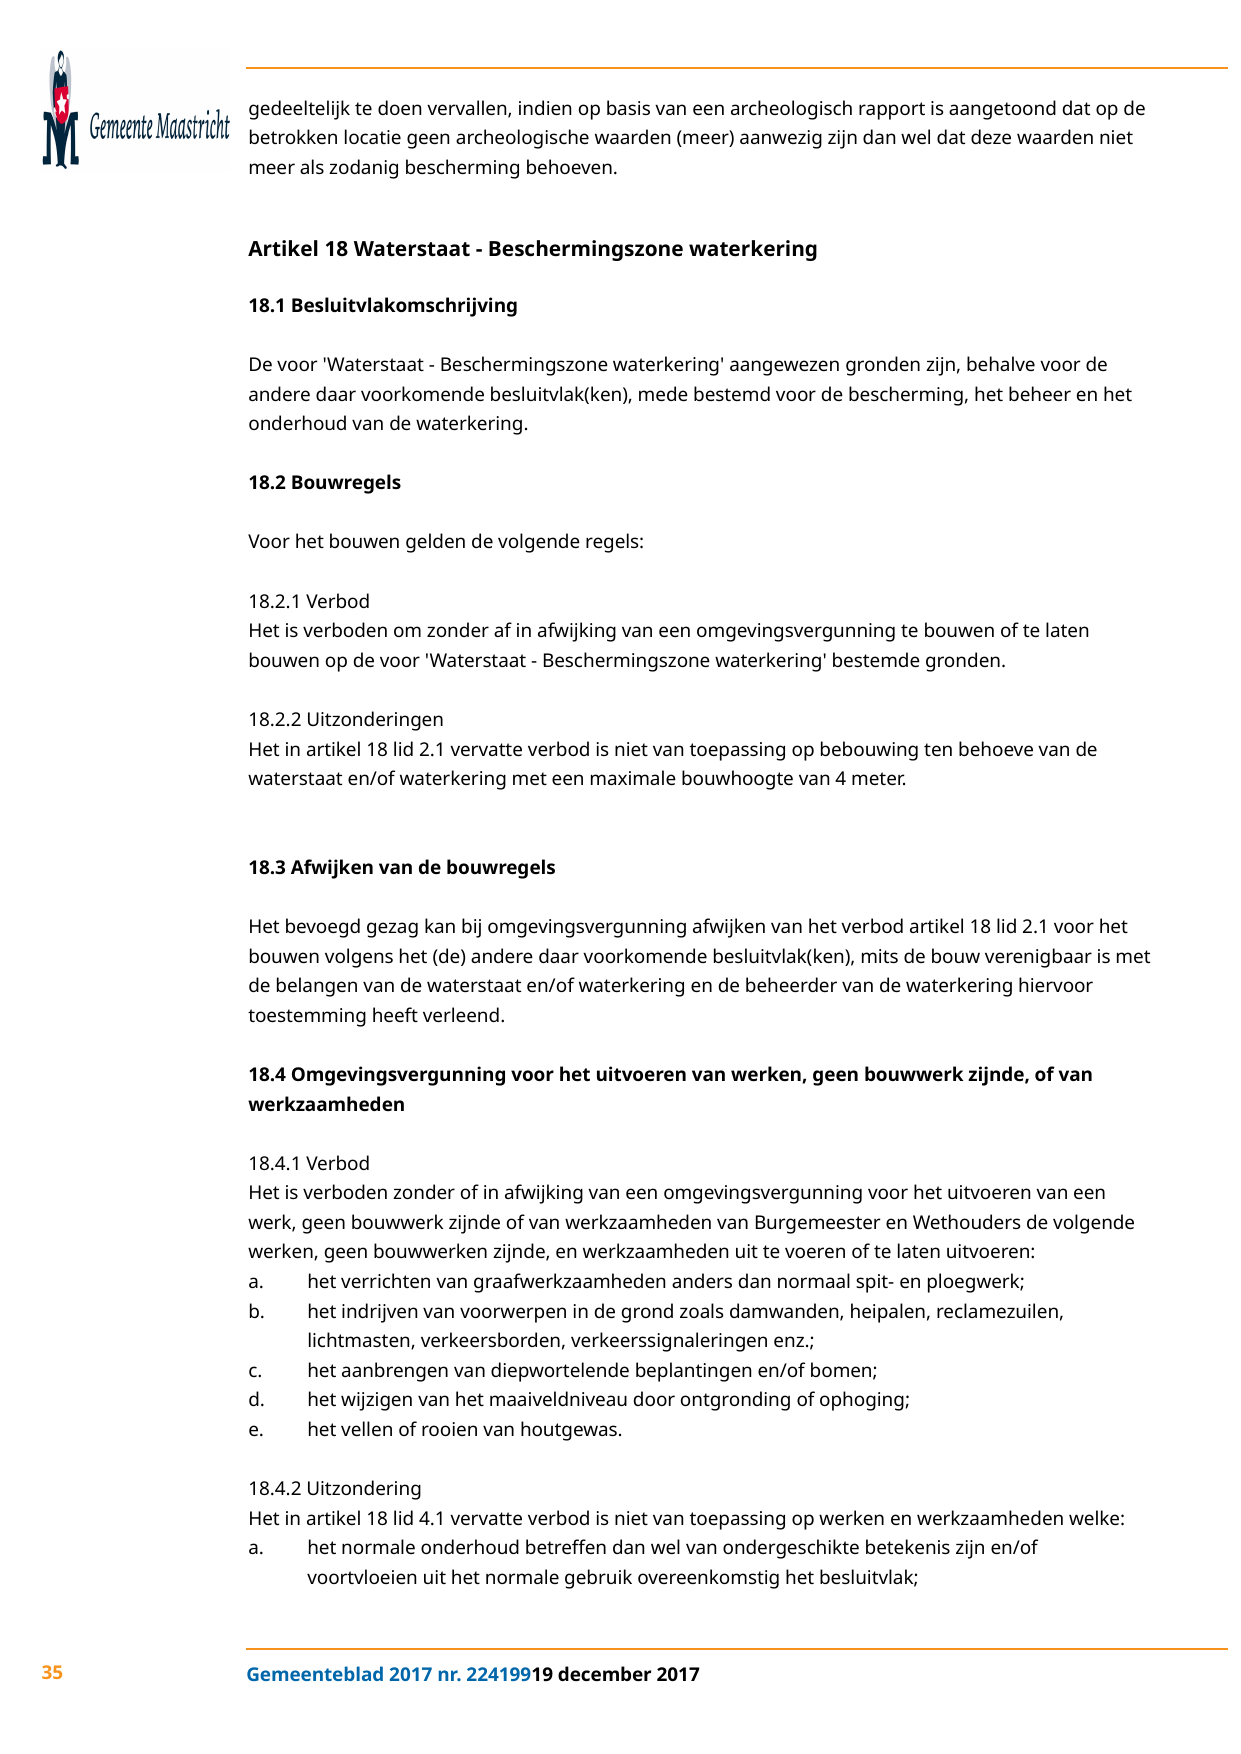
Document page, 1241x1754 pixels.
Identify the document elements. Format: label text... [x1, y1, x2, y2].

picture [41, 47, 231, 172]
text gedeeltelijk te doen vervallen, indien op basis van een archeologisch rapport is aangetoond dat op de betrokken locatie geen archeologische waarden (meer) aanwezig zijn dan wel dat deze waarden niet meer als zodanig bescherming behoeven. [248, 95, 1152, 180]
list het indrijven van voorwerpen in de grond zoals damwanden, heipalen, reclamezuilen, lichtmasten, verkeersborden, verkeerssignaleringen enz.; [248, 1298, 1152, 1353]
text 18.4 Omgevingsvergunning voor het uitvoeren van werken, geen bouwwerk zijnde, of van werkzaamheden [248, 1061, 1152, 1116]
list het normale onderhoud betreffen dan wel van ondergeschikte betekenis zijn en/of voortvloeien uit het normale gebruik overeenkomstig het besluitvlak; [248, 1534, 1152, 1590]
text Voor het bouwen gelden de volgende regels: [248, 529, 1152, 554]
text Artikel 18 Waterstaat - Beschermingszone waterkering [248, 234, 1152, 262]
list het verrichten van graafwerkzaamheden anders dan normaal spit- en ploegwerk; [248, 1268, 1152, 1294]
list het aanbrengen van diepwortelende beplantingen en/of bomen; [248, 1357, 1152, 1383]
text 18.4.1 Verbod [248, 1150, 1152, 1176]
text 18.2 Bouwregels [248, 469, 1152, 495]
text Het in artikel 18 lid 4.1 vervatte verbod is niet van toepassing op werken en werkzaamheden welke: [248, 1505, 1152, 1531]
text 18.2.2 Uitzonderingen [248, 706, 1152, 732]
text Het bevoegd gezag kan bij omgevingsvergunning afwijken van het verbod artikel 18 lid 2.1 voor het bouwen volgens het (de) andere daar voorkomende besluitvlak(ken), mits de bouw verenigbaar is met de belangen van de waterstaat en/of waterkering en de beheerder van de waterkering hiervoor toestemming heeft verleend. [248, 913, 1152, 1028]
text Het in artikel 18 lid 2.1 vervatte verbod is niet van toepassing op bebouwing ten behoeve van de waterstaat en/of waterkering met een maximale bouwhoogte van 4 meter. [248, 736, 1152, 791]
text 18.4.2 Uitzondering [248, 1475, 1152, 1501]
list het vellen of rooien van houtgewas. [248, 1416, 1152, 1442]
text 18.1 Besluitvlakomschrijving [248, 292, 1152, 318]
text Het is verboden om zonder af in afwijking van een omgevingsvergunning te bouwen of te laten bouwen op de voor 'Waterstaat - Beschermingszone waterkering' bestemde gronden. [248, 617, 1152, 673]
text 18.2.1 Verbod [248, 588, 1152, 613]
text Het is verboden zonder of in afwijking van een omgevingsvergunning voor het uitvoeren van een werk, geen bouwwerk zijnde of van werkzaamheden van Burgemeester en Wethouders de volgende werken, geen bouwwerken zijnde, en werkzaamheden uit te voeren of te laten uitvoeren: [248, 1179, 1152, 1264]
text De voor 'Waterstaat - Beschermingszone waterkering' aangewezen gronden zijn, behalve voor de andere daar voorkomende besluitvlak(ken), mede bestemd voor de bescherming, het beheer en het onderhoud van de waterkering. [248, 351, 1152, 436]
list het wijzigen van het maaiveldniveau door ontgronding of ophoging; [248, 1387, 1152, 1412]
text 18.3 Afwijken van de bouwregels [248, 854, 1152, 880]
